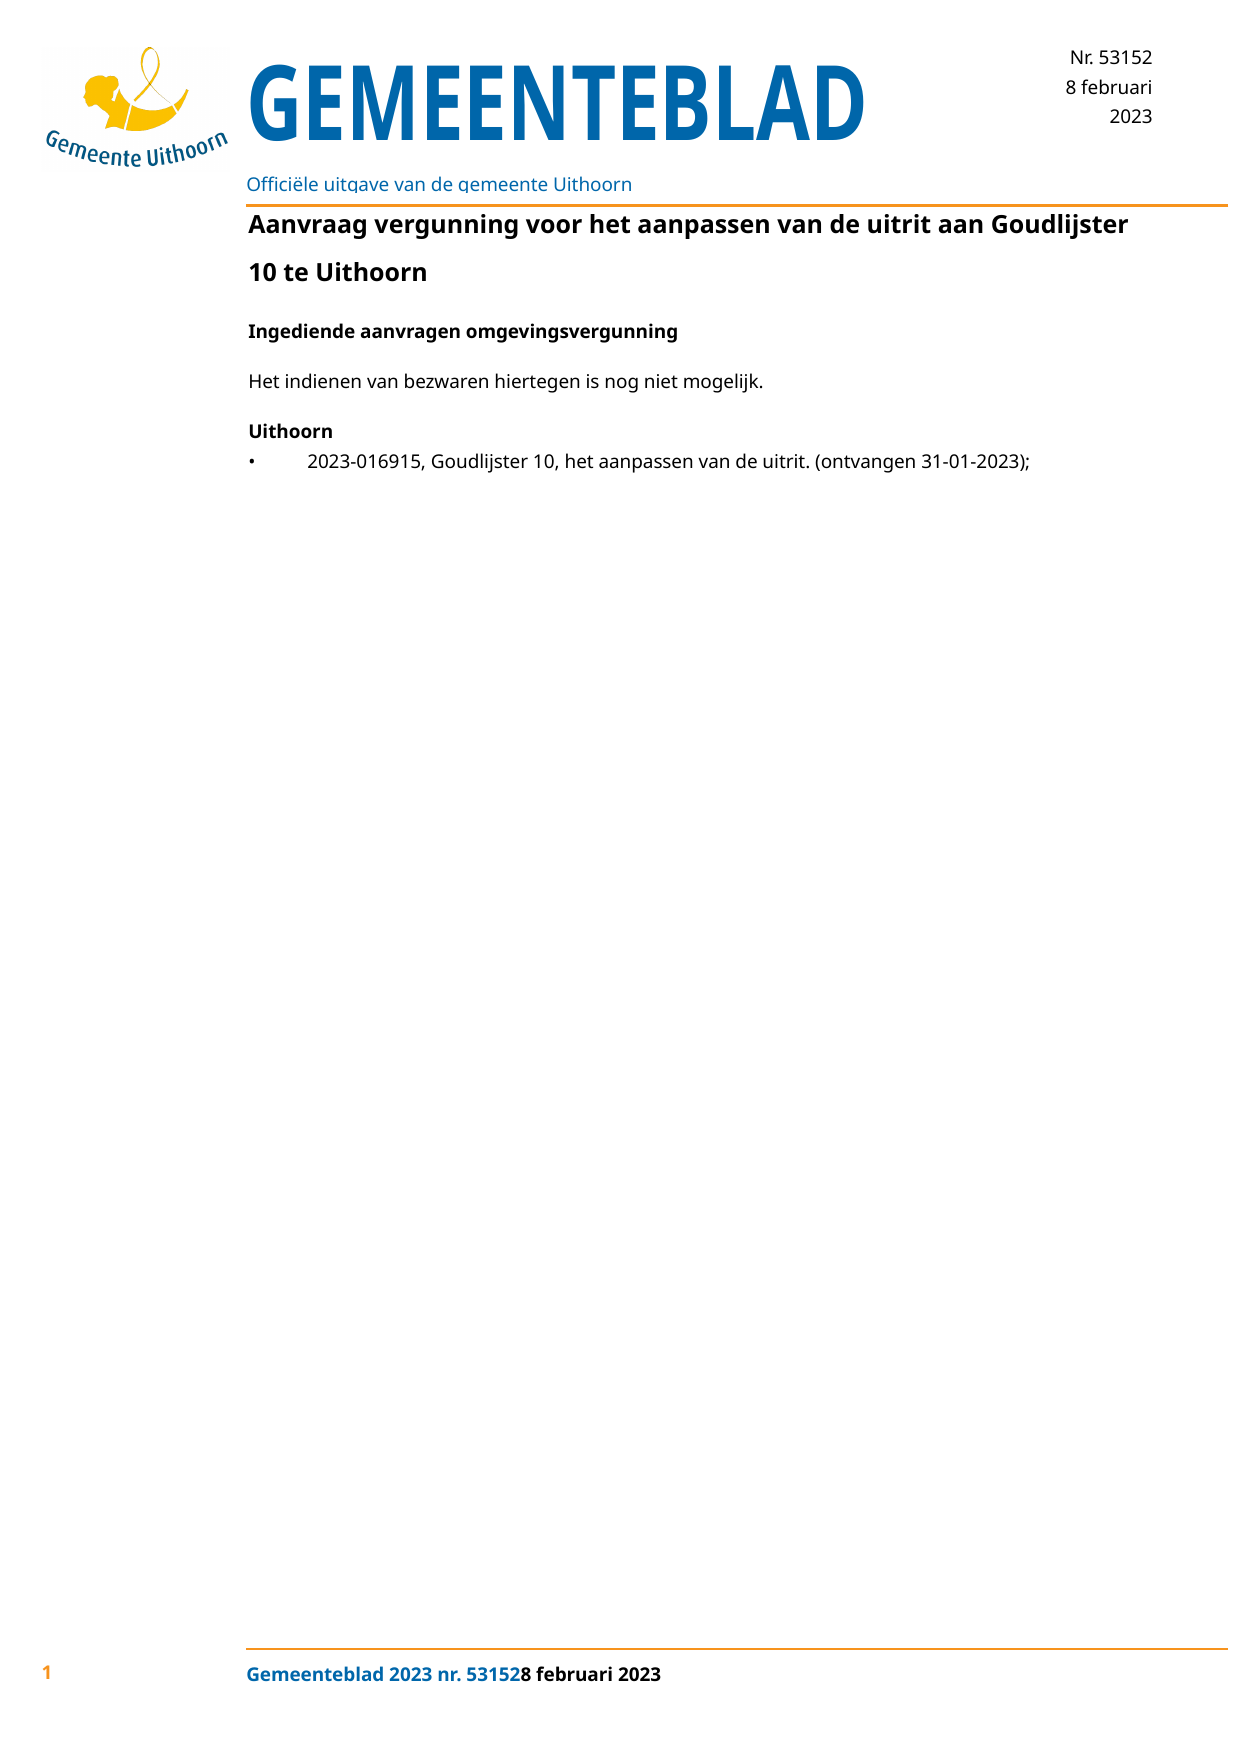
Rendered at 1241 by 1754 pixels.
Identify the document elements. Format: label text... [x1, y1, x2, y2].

text Het indienen van bezwaren hiertegen is nog niet mogelijk. [248, 368, 1152, 394]
text Aanvraag vergunning voor het aanpassen van de uitrit aan Goudlijster 10 te Uithoorn [248, 207, 1152, 288]
text Uithoorn [248, 419, 1152, 444]
picture [41, 47, 231, 172]
list 2023-016915, Goudlijster 10, het aanpassen van de uitrit. (ontvangen 31-01-2023); [248, 448, 1152, 474]
text Ingediende aanvragen omgevingsvergunning [248, 318, 1152, 344]
